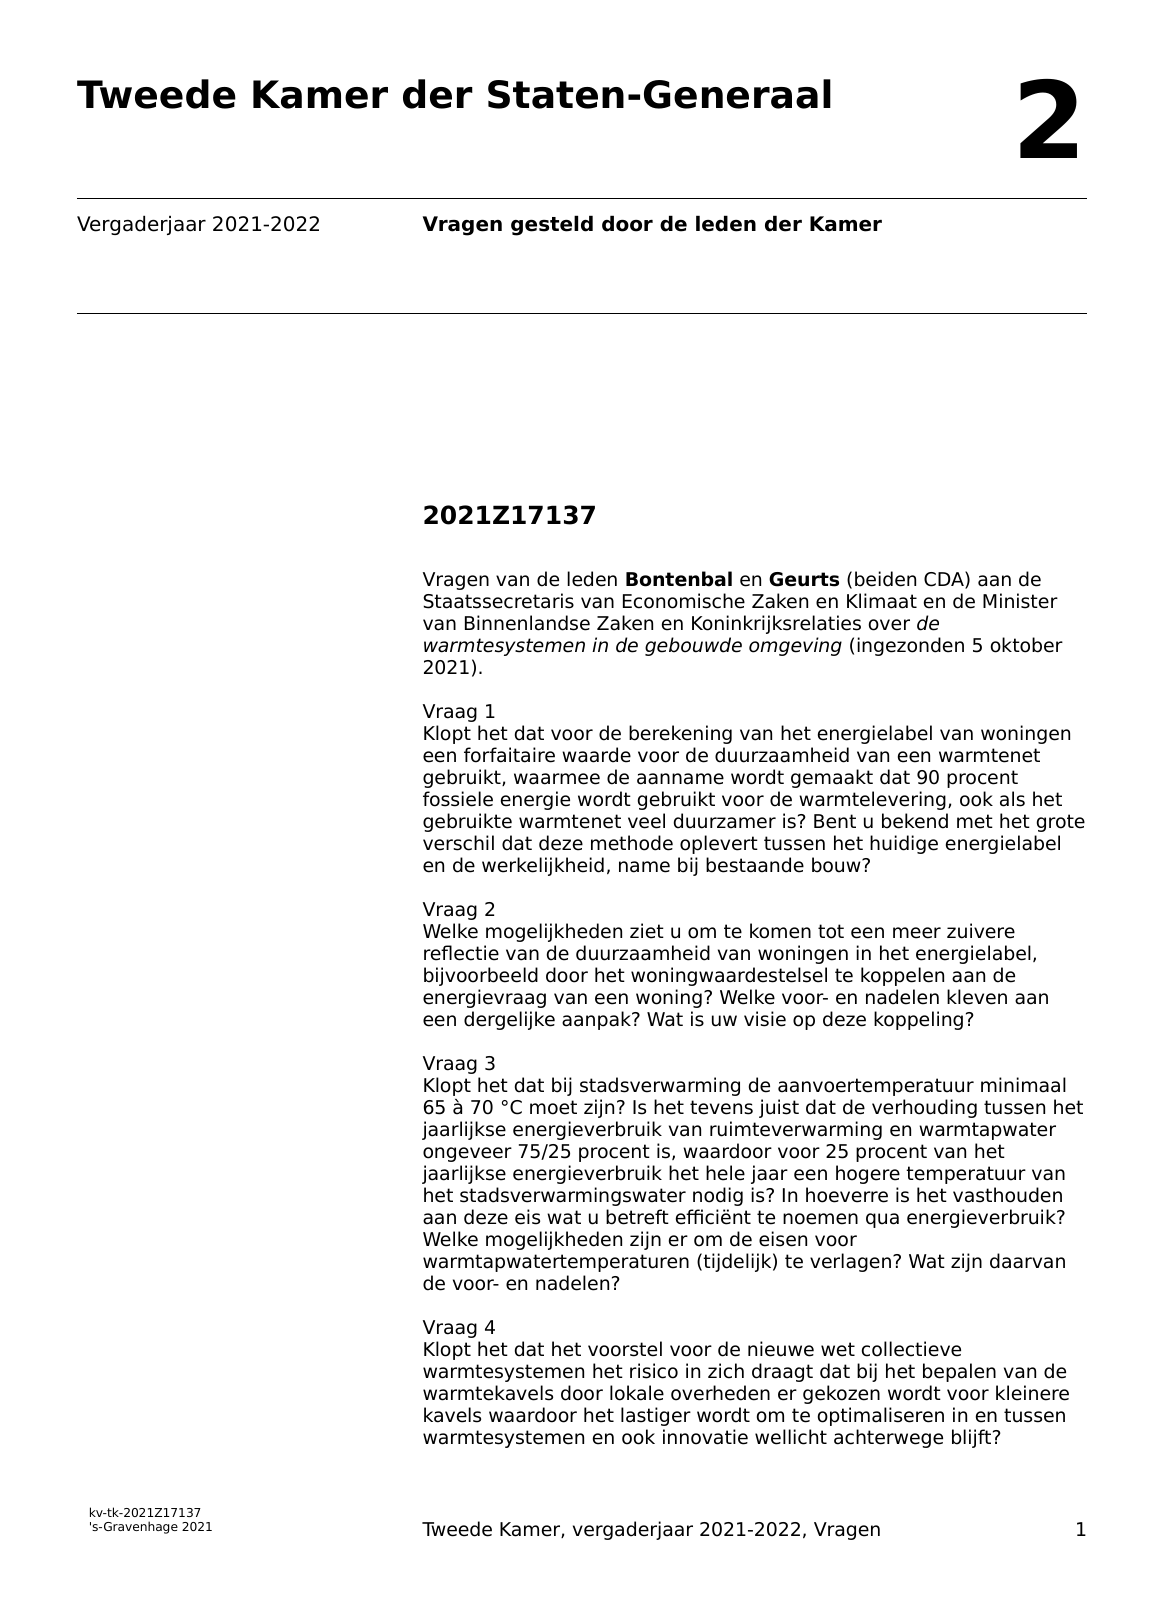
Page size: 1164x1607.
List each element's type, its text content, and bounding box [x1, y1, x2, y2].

text kv-tk-2021Z17137 [88, 1506, 323, 1520]
text Vragen van de leden Bontenbal en Geurts (beiden CDA) aan de Staatssecretaris van Economische Zaken en Klimaat en de Minister van Binnenlandse Zaken en Koninkrijksrelaties over de warmtesystemen in de gebouwde omgeving (ingezonden 5 oktober 2021). [422, 569, 1087, 679]
text Vraag 4 [422, 1317, 1087, 1339]
text Vraag 2 [422, 899, 1087, 921]
text Vraag 1 [422, 701, 1087, 723]
text Klopt het dat voor de berekening van het energielabel van woningen een forfaitaire waarde voor de duurzaamheid van een warmtenet gebruikt, waarmee de aanname wordt gemaakt dat 90 procent fossiele energie wordt gebruikt voor de warmtelevering, ook als het gebruikte warmtenet veel duurzamer is? Bent u bekend met het grote verschil dat deze methode oplevert tussen het huidige energielabel en de werkelijkheid, name bij bestaande bouw? [422, 723, 1087, 877]
text Vraag 3 [422, 1053, 1087, 1075]
text Welke mogelijkheden ziet u om te komen tot een meer zuivere reflectie van de duurzaamheid van woningen in het energielabel, bijvoorbeeld door het woningwaardestelsel te koppelen aan de energievraag van een woning? Welke voor- en nadelen kleven aan een dergelijke aanpak? Wat is uw visie op deze koppeling? [422, 921, 1087, 1031]
text Klopt het dat bij stadsverwarming de aanvoertemperatuur minimaal 65 à 70 °C moet zijn? Is het tevens juist dat de verhouding tussen het jaarlijkse energieverbruik van ruimteverwarming en warmtapwater ongeveer 75/25 procent is, waardoor voor 25 procent van het jaarlijkse energieverbruik het hele jaar een hogere temperatuur van het stadsverwarmingswater nodig is? In hoeverre is het vasthouden aan deze eis wat u betreft efficiënt te noemen qua energieverbruik? Welke mogelijkheden zijn er om de eisen voor warmtapwatertemperaturen (tijdelijk) te verlagen? Wat zijn daarvan de voor- en nadelen? [422, 1075, 1087, 1295]
text Klopt het dat het voorstel voor de nieuwe wet collectieve warmtesystemen het risico in zich draagt dat bij het bepalen van de warmtekavels door lokale overheden er gekozen wordt voor kleinere kavels waardoor het lastiger wordt om te optimaliseren in en tussen warmtesystemen en ook innovatie wellicht achterwege blijft? [422, 1339, 1087, 1449]
table_header Tweede Kamer der Staten-Generaal [77, 59, 886, 198]
text 's-Gravenhage 2021 [88, 1520, 323, 1534]
table_cell Vragen gesteld door de leden der Kamer [422, 199, 1087, 313]
table_header 2 [886, 59, 1087, 198]
table_cell Vergaderjaar 2021-2022 [77, 199, 422, 313]
text 2021Z17137 [422, 501, 1087, 531]
